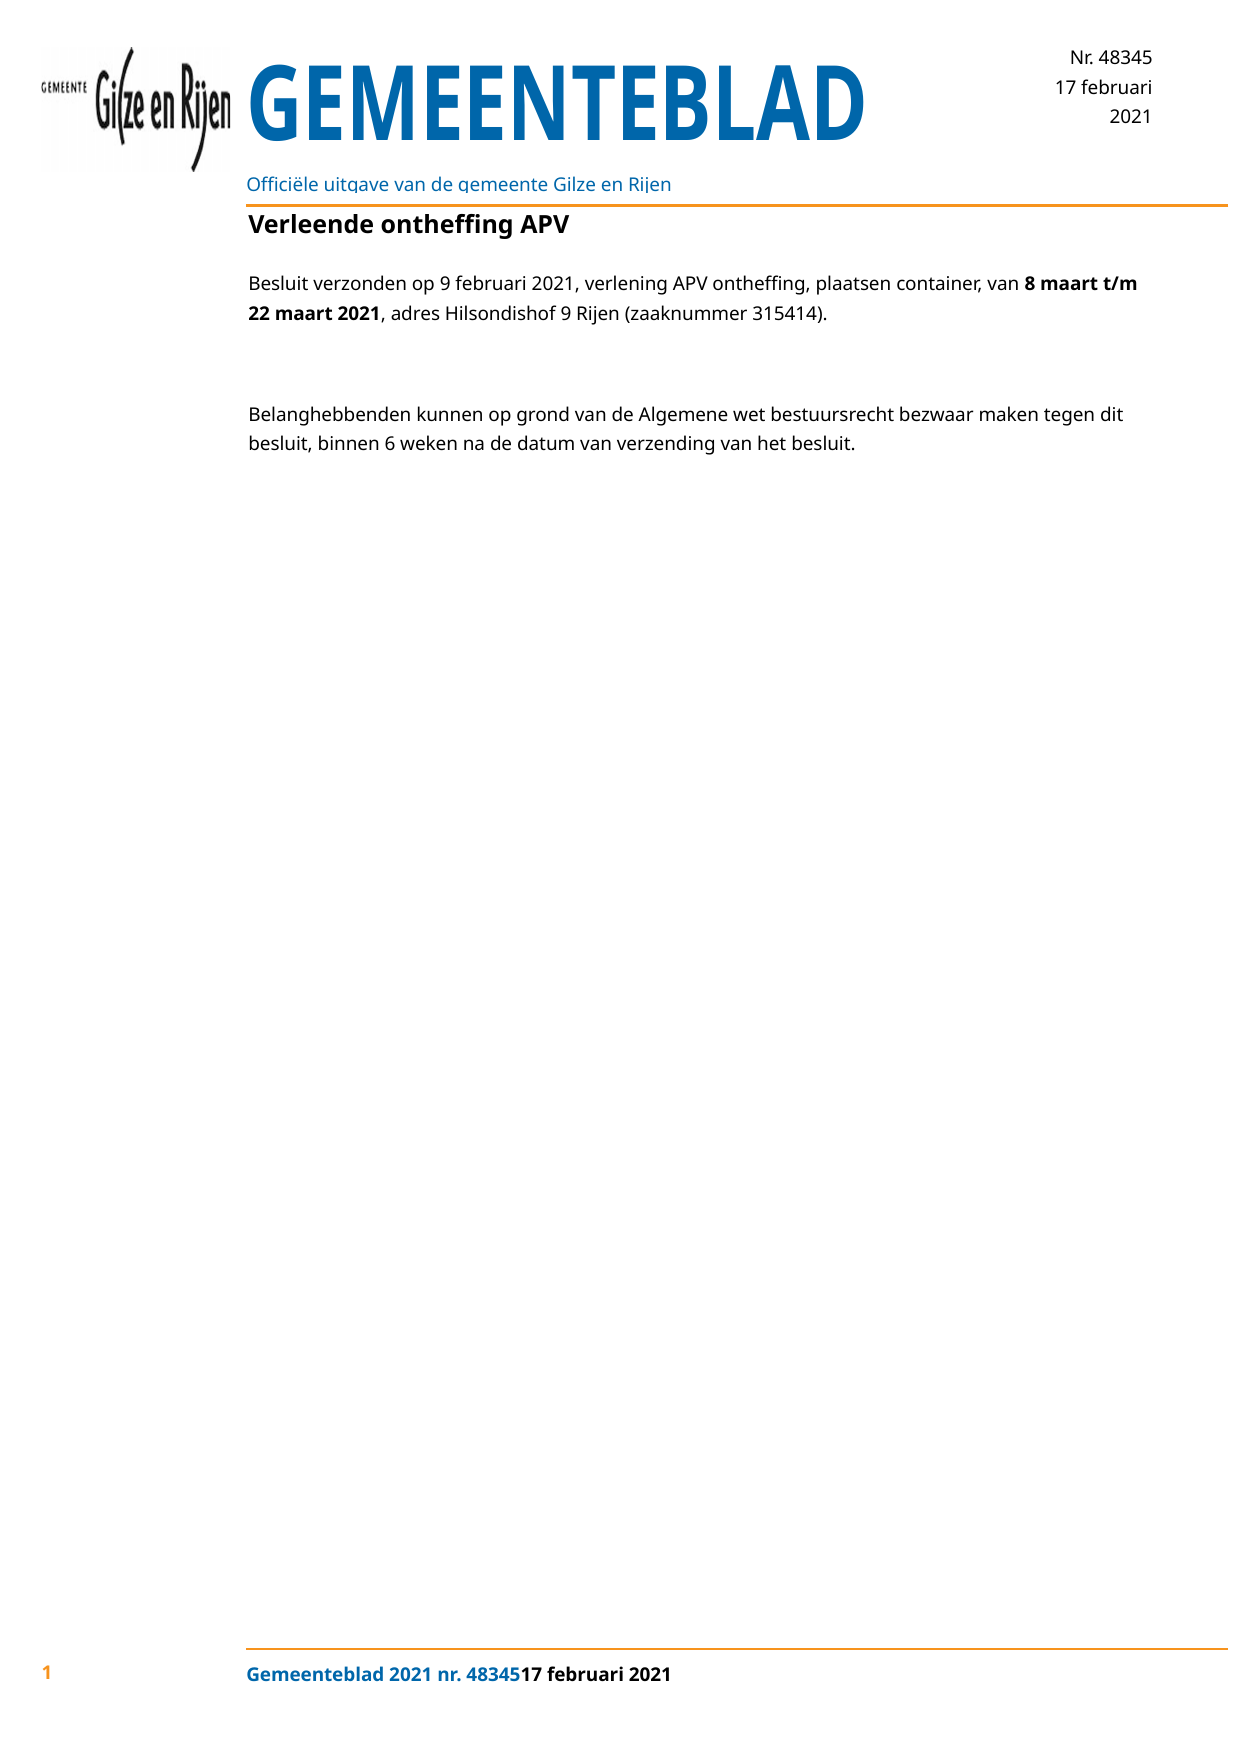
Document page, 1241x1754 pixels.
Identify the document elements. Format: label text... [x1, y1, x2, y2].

text Belanghebbenden kunnen op grond van de Algemene wet bestuursrecht bezwaar maken tegen dit besluit, binnen 6 weken na de datum van verzending van het besluit. [248, 401, 1152, 456]
text Verleende ontheffing APV [248, 207, 1152, 241]
picture [41, 47, 231, 172]
text Besluit verzonden op 9 februari 2021, verlening APV ontheffing, plaatsen container, van 8 maart t/m 22 maart 2021, adres Hilsondishof 9 Rijen (zaaknummer 315414). [248, 270, 1152, 326]
